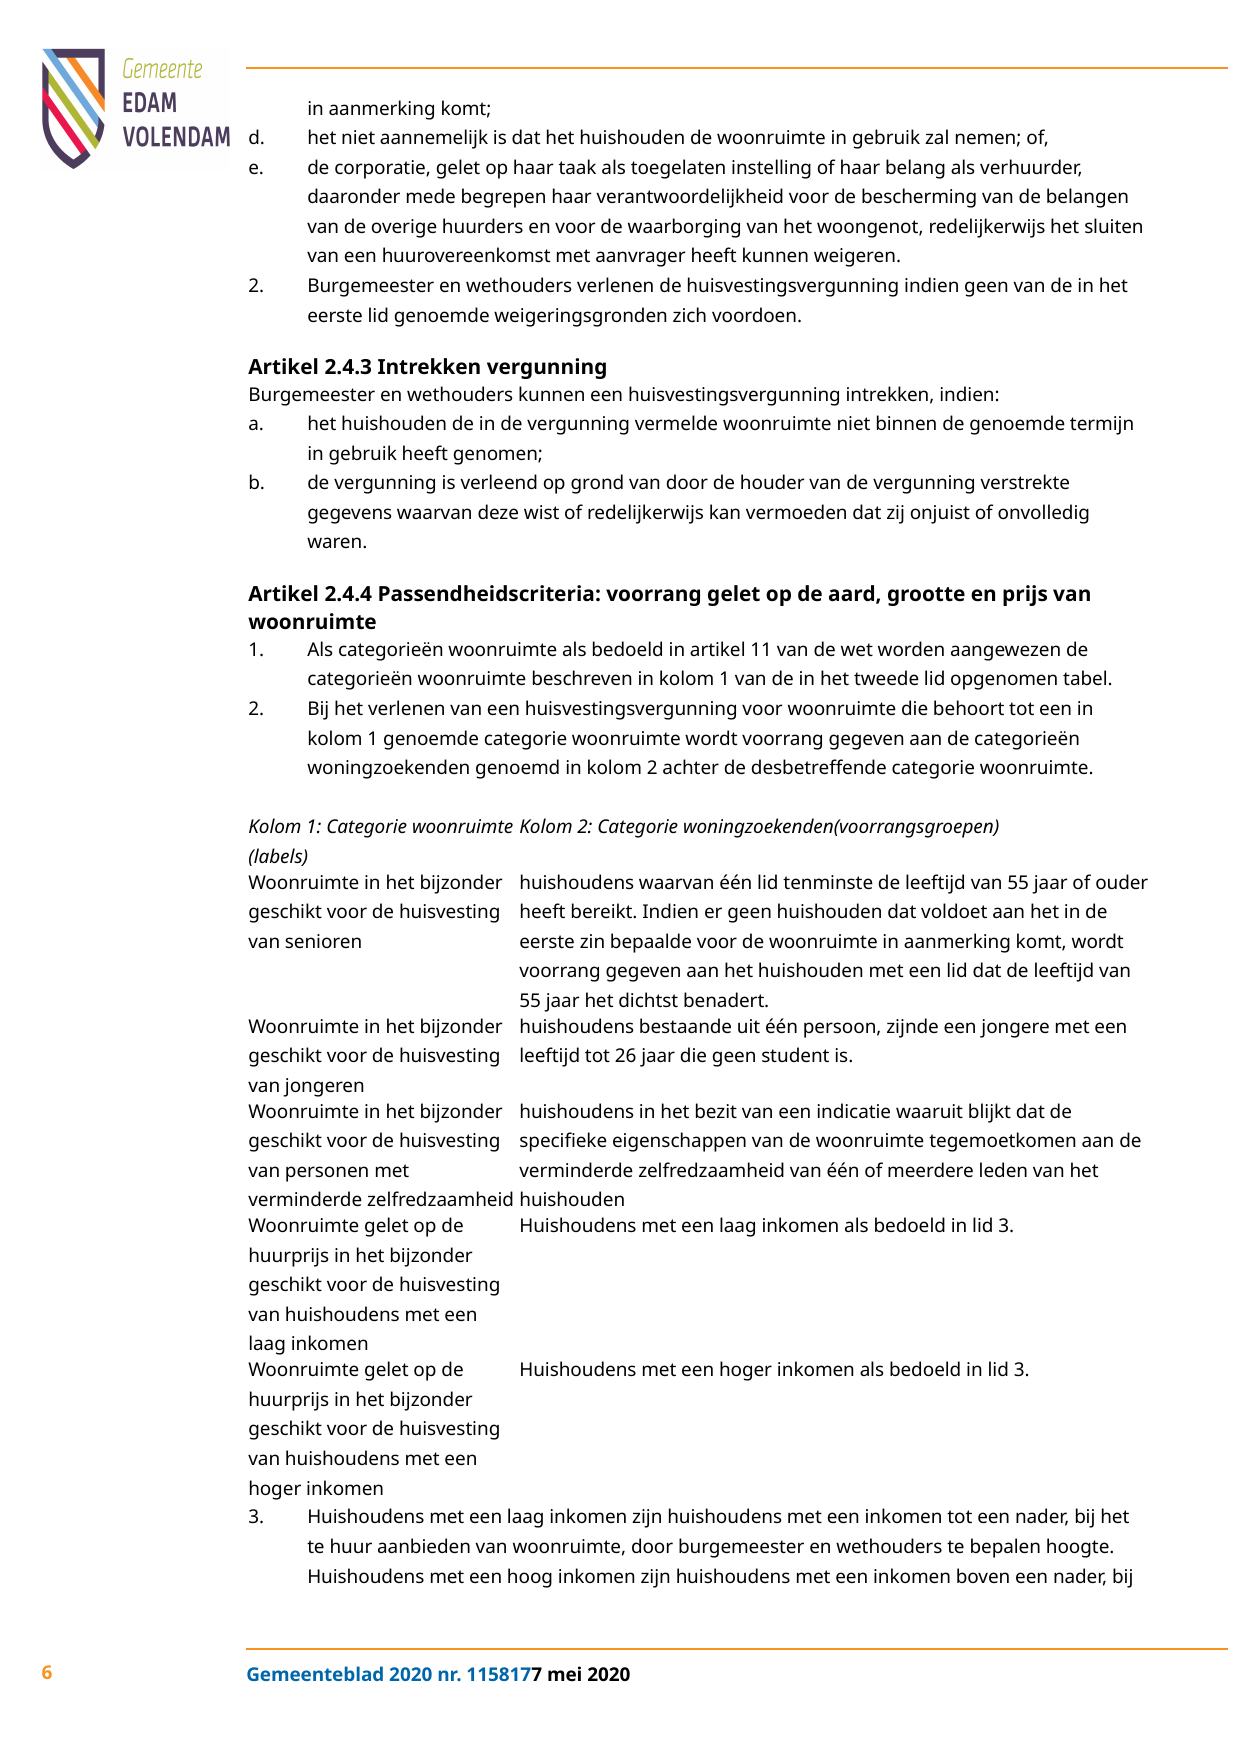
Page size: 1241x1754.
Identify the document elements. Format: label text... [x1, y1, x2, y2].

list Burgemeester en wethouders verlenen de huisvestingsvergunning indien geen van de in het eerste lid genoemde weigeringsgronden zich voordoen. [248, 272, 1152, 328]
table_cell Woonruimte gelet op de huurprijs in het bijzonder geschikt voor de huisvesting van huishoudens met een hoger inkomen [248, 1356, 519, 1500]
list Als categorieën woonruimte als bedoeld in artikel 11 van de wet worden aangewezen de categorieën woonruimte beschreven in kolom 1 van de in het tweede lid opgenomen tabel. [248, 636, 1152, 691]
list het huishouden de in de vergunning vermelde woonruimte niet binnen de genoemde termijn in gebruik heeft genomen; [248, 410, 1152, 466]
list de corporatie, gelet op haar taak als toegelaten instelling of haar belang als verhuurder, daaronder mede begrepen haar verantwoordelijkheid voor de bescherming van de belangen van de overige huurders en voor de waarborging van het woongenot, redelijkerwijs het sluiten van een huurovereenkomst met aanvrager heeft kunnen weigeren. [248, 154, 1152, 268]
list het niet aannemelijk is dat het huishouden de woonruimte in gebruik zal nemen; of, [248, 124, 1152, 150]
table_cell Woonruimte in het bijzonder geschikt voor de huisvesting van senioren [248, 869, 519, 1013]
table_header Kolom 1: Categorie woonruimte (labels) [248, 814, 519, 869]
table_header Kolom 2: Categorie woningzoekenden(voorrangsgroepen) [519, 814, 1152, 869]
table_cell Woonruimte in het bijzonder geschikt voor de huisvesting van jongeren [248, 1013, 519, 1098]
text Burgemeester en wethouders kunnen een huisvestingsvergunning intrekken, indien: [248, 381, 1152, 406]
table_cell Woonruimte in het bijzonder geschikt voor de huisvesting van personen met verminderde zelfredzaamheid [248, 1098, 519, 1212]
table_cell huishoudens waarvan één lid tenminste de leeftijd van 55 jaar of ouder heeft bereikt. Indien er geen huishouden dat voldoet aan het in de eerste zin bepaalde voor de woonruimte in aanmerking komt, wordt voorrang gegeven aan het huishouden met een lid dat de leeftijd van 55 jaar het dichtst benadert. [519, 869, 1152, 1013]
table_cell Huishoudens met een hoger inkomen als bedoeld in lid 3. [519, 1356, 1152, 1500]
list in aanmerking komt; [248, 95, 1152, 121]
table_cell Woonruimte gelet op de huurprijs in het bijzonder geschikt voor de huisvesting van huishoudens met een laag inkomen [248, 1212, 519, 1356]
list Huishoudens met een laag inkomen zijn huishoudens met een inkomen tot een nader, bij het te huur aanbieden van woonruimte, door burgemeester en wethouders te bepalen hoogte. Huishoudens met een hoog inkomen zijn huishoudens met een inkomen boven een nader, bij [248, 1504, 1152, 1588]
table_cell huishoudens in het bezit van een indicatie waaruit blijkt dat de specifieke eigenschappen van de woonruimte tegemoetkomen aan de verminderde zelfredzaamheid van één of meerdere leden van het huishouden [519, 1098, 1152, 1212]
picture [41, 47, 231, 172]
text Artikel 2.4.4 Passendheidscriteria: voorrang gelet op de aard, grootte en prijs van woonruimte [248, 579, 1152, 636]
list Bij het verlenen van een huisvestingsvergunning voor woonruimte die behoort tot een in kolom 1 genoemde categorie woonruimte wordt voorrang gegeven aan de categorieën woningzoekenden genoemd in kolom 2 achter de desbetreffende categorie woonruimte. [248, 695, 1152, 780]
table_cell Huishoudens met een laag inkomen als bedoeld in lid 3. [519, 1212, 1152, 1356]
list de vergunning is verleend op grond van door de houder van de vergunning verstrekte gegevens waarvan deze wist of redelijkerwijs kan vermoeden dat zij onjuist of onvolledig waren. [248, 469, 1152, 554]
table_cell huishoudens bestaande uit één persoon, zijnde een jongere met een leeftijd tot 26 jaar die geen student is. [519, 1013, 1152, 1098]
text Artikel 2.4.3 Intrekken vergunning [248, 352, 1152, 381]
